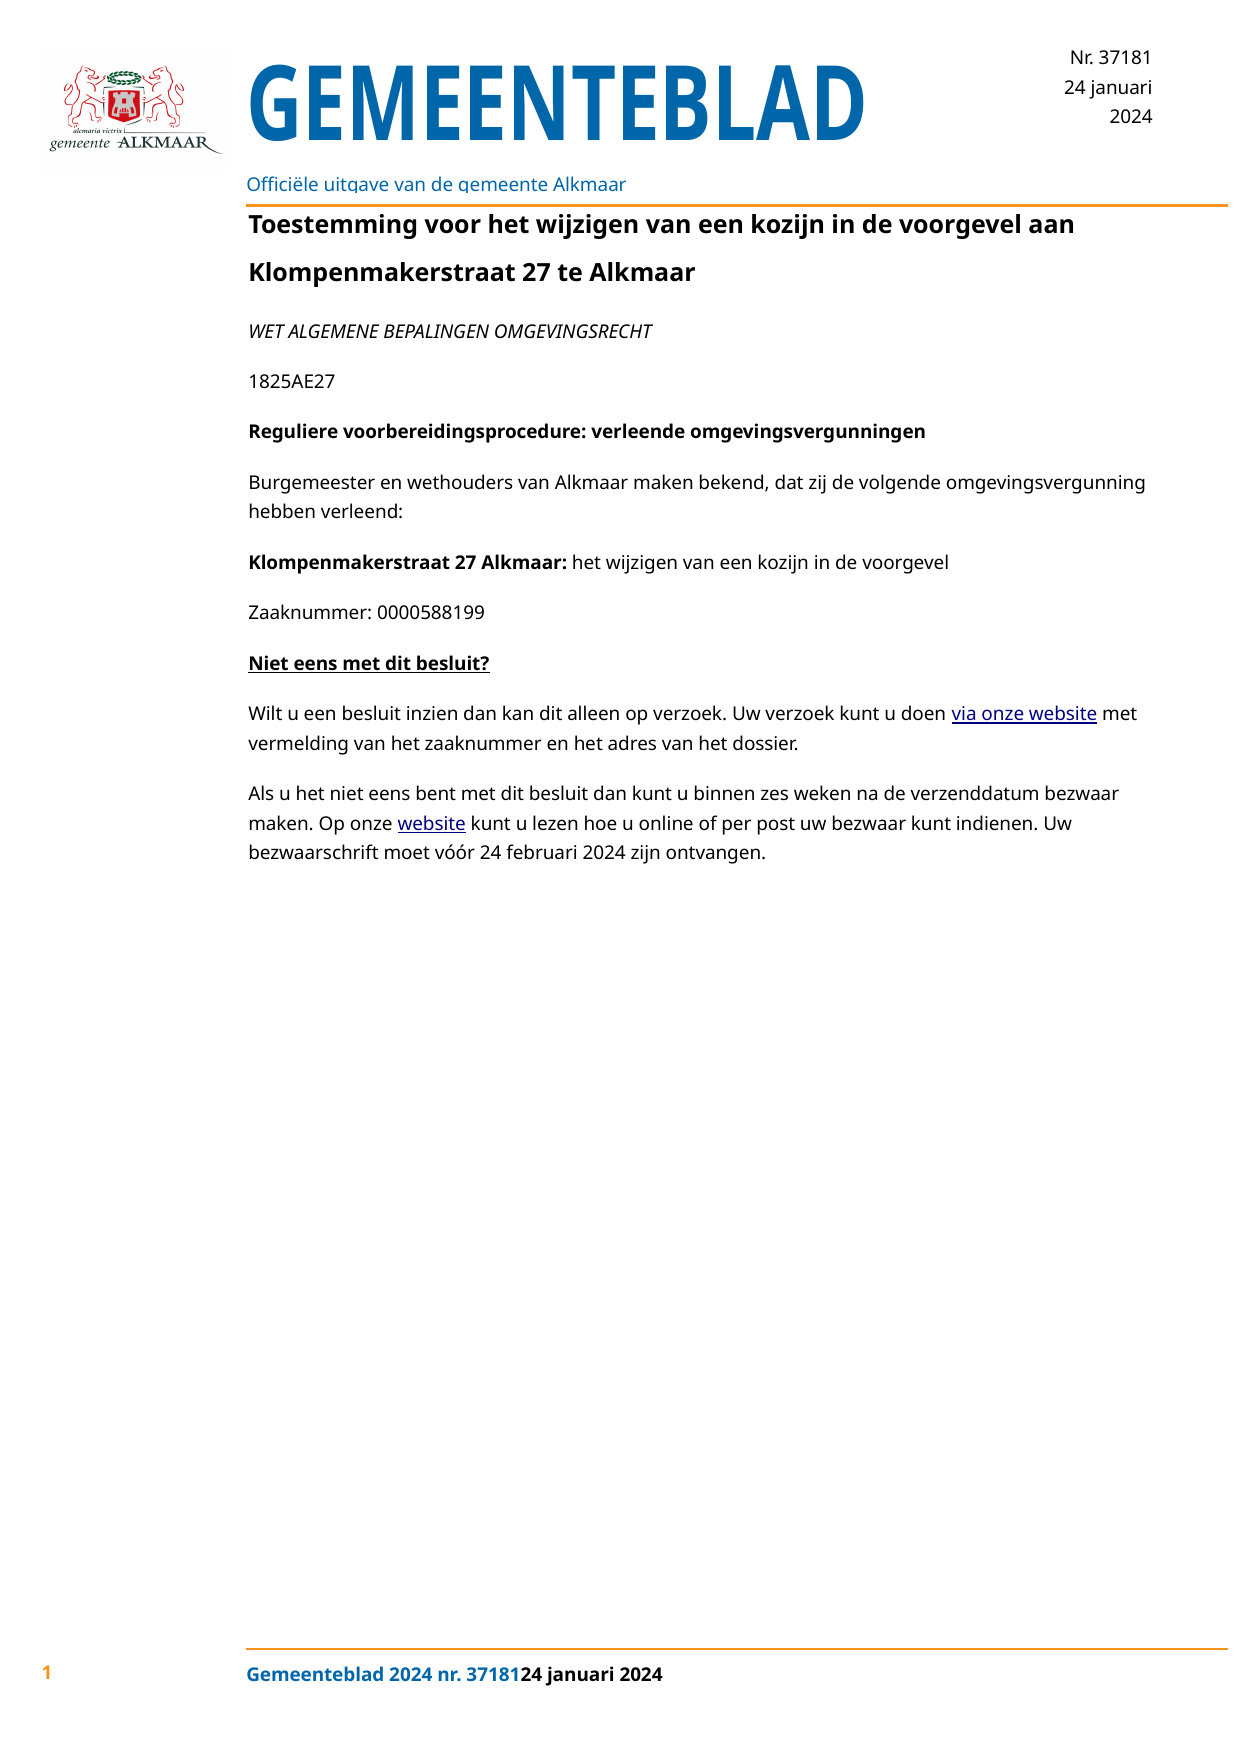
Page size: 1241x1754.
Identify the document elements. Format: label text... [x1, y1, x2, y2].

text Burgemeester en wethouders van Alkmaar maken bekend, dat zij de volgende omgevingsvergunning hebben verleend: [248, 469, 1152, 524]
picture [41, 47, 231, 172]
text Zaaknummer: 0000588199 [248, 599, 1152, 625]
text WET ALGEMENE BEPALINGEN OMGEVINGSRECHT [248, 318, 1152, 344]
text Reguliere voorbereidingsprocedure: verleende omgevingsvergunningen [248, 419, 1152, 444]
text Toestemming voor het wijzigen van een kozijn in de voorgevel aan Klompenmakerstraat 27 te Alkmaar [248, 207, 1152, 288]
text Wilt u een besluit inzien dan kan dit alleen op verzoek. Uw verzoek kunt u doen via onze website met vermelding van het zaaknummer en het adres van het dossier. [248, 700, 1152, 756]
text Niet eens met dit besluit? [248, 650, 1152, 676]
text 1825AE27 [248, 368, 1152, 394]
text Als u het niet eens bent met dit besluit dan kunt u binnen zes weken na de verzenddatum bezwaar maken. Op onze website kunt u lezen hoe u online of per post uw bezwaar kunt indienen. Uw bezwaarschrift moet vóór 24 februari 2024 zijn ontvangen. [248, 780, 1152, 865]
text Klompenmakerstraat 27 Alkmaar: het wijzigen van een kozijn in de voorgevel [248, 549, 1152, 575]
